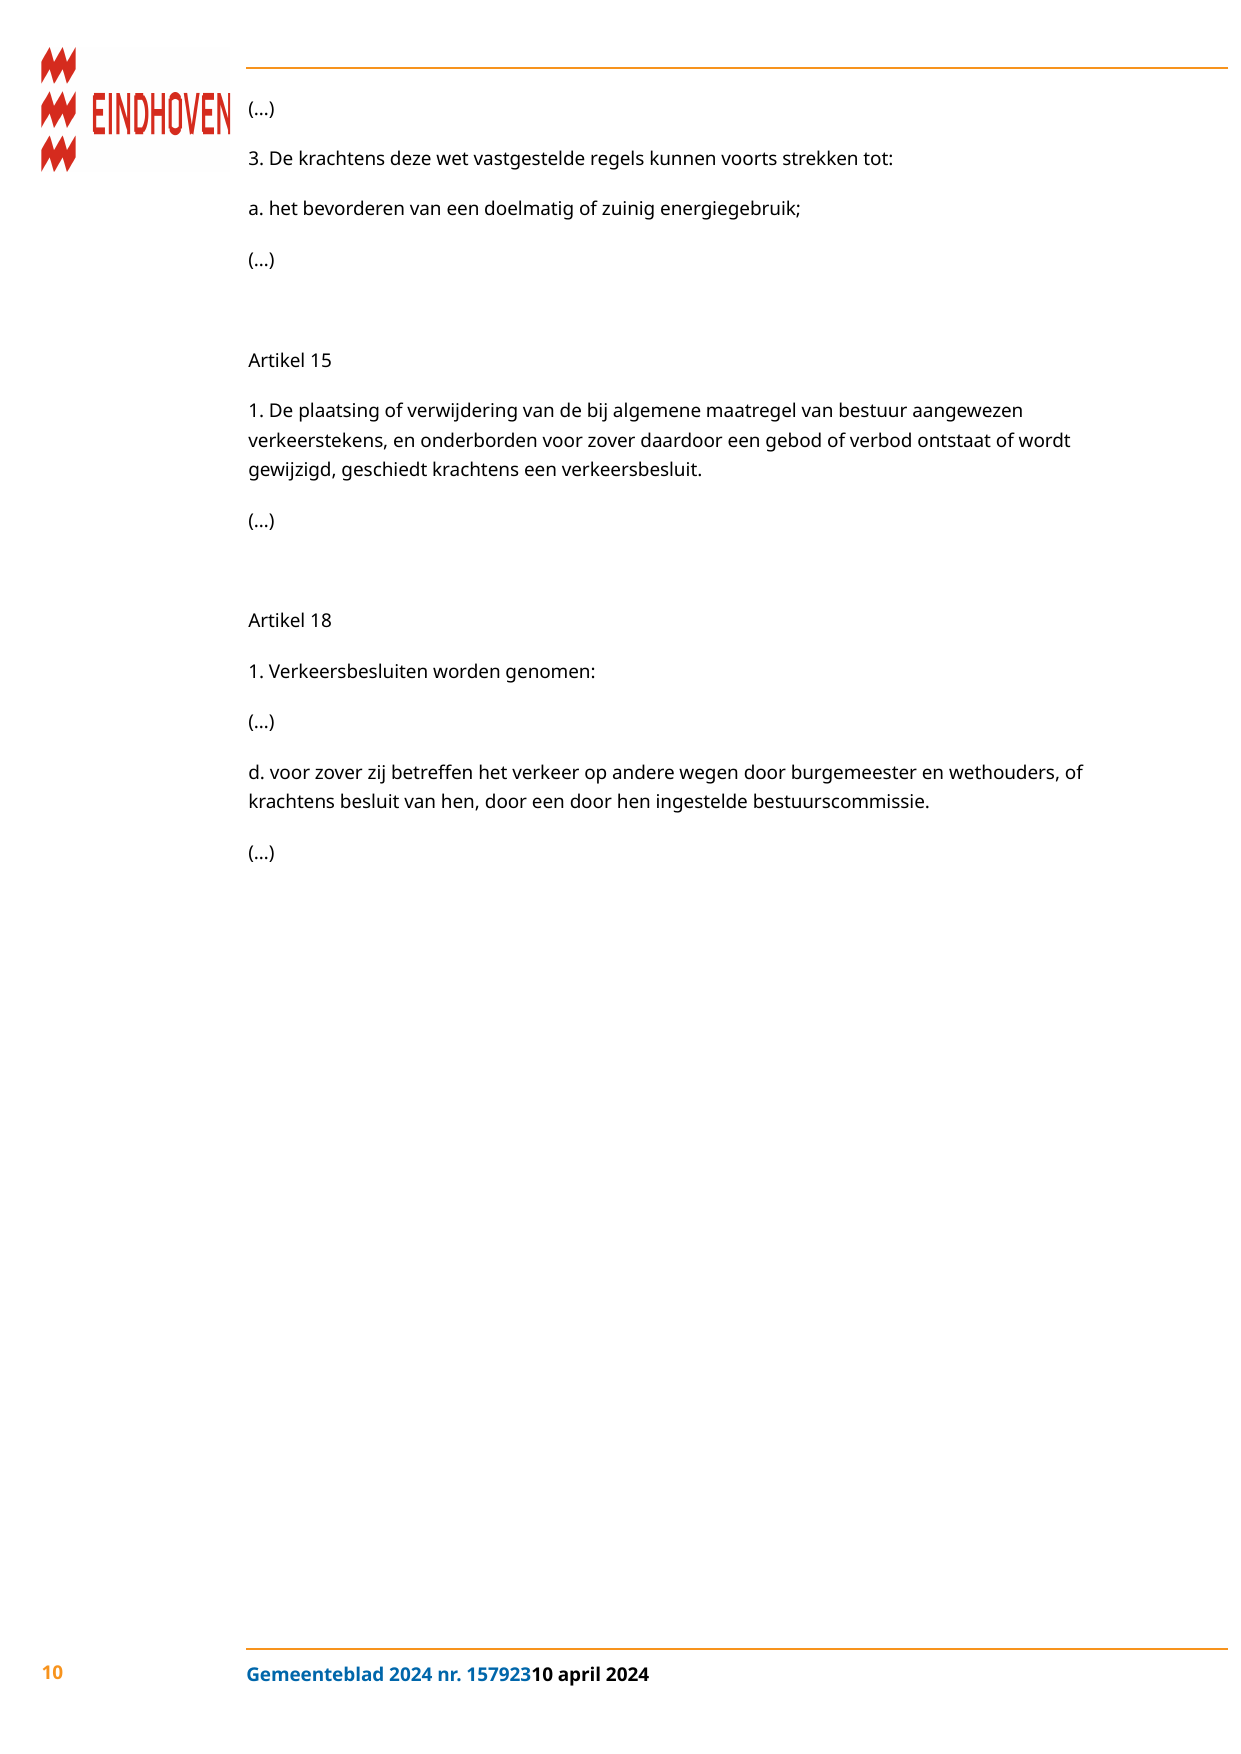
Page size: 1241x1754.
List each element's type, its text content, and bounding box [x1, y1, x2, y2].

text (…) [248, 246, 1152, 272]
text Artikel 15 [248, 347, 1152, 373]
text Artikel 18 [248, 608, 1152, 633]
text (…) [248, 507, 1152, 533]
text 3. De krachtens deze wet vastgestelde regels kunnen voorts strekken tot: [248, 145, 1152, 171]
text (…) [248, 95, 1152, 121]
text (…) [248, 708, 1152, 734]
text 1. Verkeersbesluiten worden genomen: [248, 658, 1152, 684]
text d. voor zover zij betreffen het verkeer op andere wegen door burgemeester en wethouders, of krachtens besluit van hen, door een door hen ingestelde bestuurscommissie. [248, 759, 1152, 814]
picture [41, 47, 231, 172]
text a. het bevorderen van een doelmatig of zuinig energiegebruik; [248, 196, 1152, 221]
text (…) [248, 839, 1152, 865]
text 1. De plaatsing of verwijdering van de bij algemene maatregel van bestuur aangewezen verkeerstekens, en onderborden voor zover daardoor een gebod of verbod ontstaat of wordt gewijzigd, geschiedt krachtens een verkeersbesluit. [248, 397, 1152, 482]
